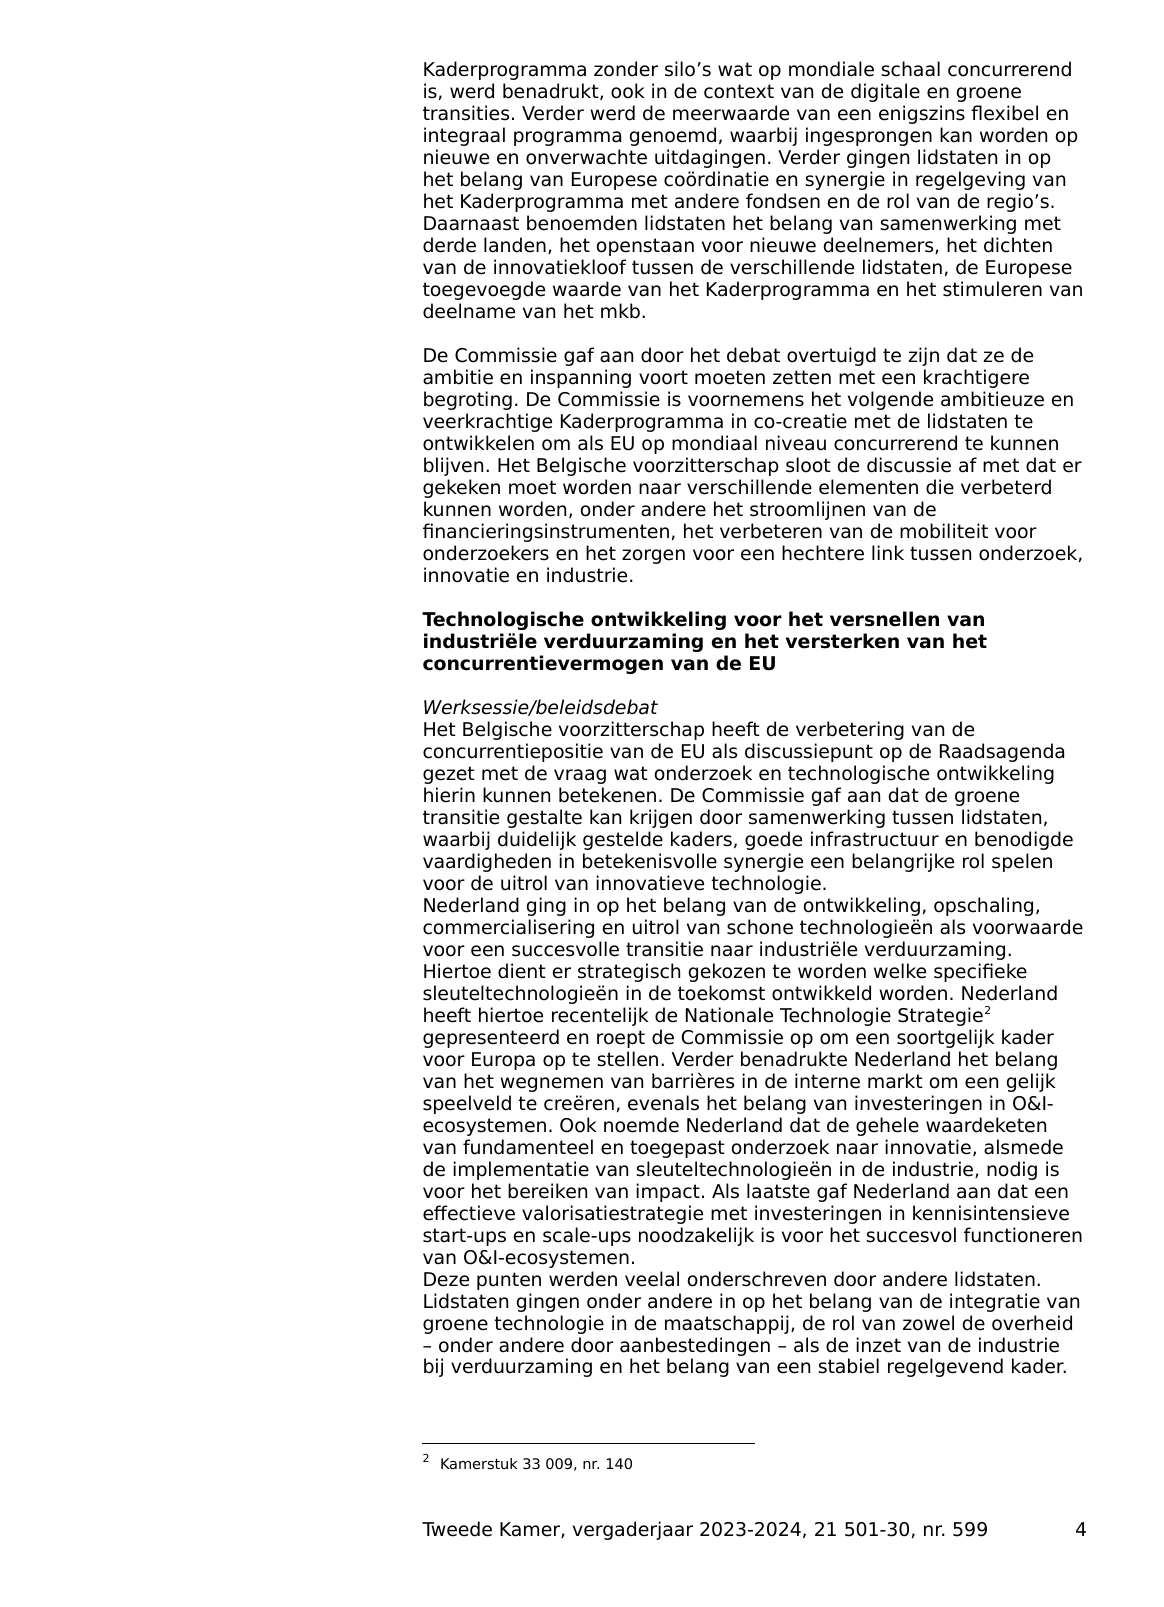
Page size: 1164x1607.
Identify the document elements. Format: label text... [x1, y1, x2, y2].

text Kaderprogramma zonder silo’s wat op mondiale schaal concurrerend is, werd benadrukt, ook in de context van de digitale en groene transities. Verder werd de meerwaarde van een enigszins flexibel en integraal programma genoemd, waarbij ingesprongen kan worden op nieuwe en onverwachte uitdagingen. Verder gingen lidstaten in op het belang van Europese coördinatie en synergie in regelgeving van het Kaderprogramma met andere fondsen en de rol van de regio’s. Daarnaast benoemden lidstaten het belang van samenwerking met derde landen, het openstaan voor nieuwe deelnemers, het dichten van de innovatiekloof tussen de verschillende lidstaten, de Europese toegevoegde waarde van het Kaderprogramma en het stimuleren van deelname van het mkb. [422, 59, 1087, 323]
subtitle Technologische ontwikkeling voor het versnellen van industriële verduurzaming en het versterken van het concurrentievermogen van de EU [422, 609, 1087, 675]
text De Commissie gaf aan door het debat overtuigd te zijn dat ze de ambitie en inspanning voort moeten zetten met een krachtigere begroting. De Commissie is voornemens het volgende ambitieuze en veerkrachtige Kaderprogramma in co-creatie met de lidstaten te ontwikkelen om als EU op mondiaal niveau concurrerend te kunnen blijven. Het Belgische voorzitterschap sloot de discussie af met dat er gekeken moet worden naar verschillende elementen die verbeterd kunnen worden, onder andere het stroomlijnen van de financieringsinstrumenten, het verbeteren van de mobiliteit voor onderzoekers en het zorgen voor een hechtere link tussen onderzoek, innovatie en industrie. [422, 345, 1087, 587]
text Kamerstuk 33 009, nr. 140 [422, 1452, 1087, 1474]
text Nederland ging in op het belang van de ontwikkeling, opschaling, commercialisering en uitrol van schone technologieën als voorwaarde voor een succesvolle transitie naar industriële verduurzaming. Hiertoe dient er strategisch gekozen te worden welke specifieke sleuteltechnologieën in de toekomst ontwikkeld worden. Nederland heeft hiertoe recentelijk de Nationale Technologie Strategie gepresenteerd en roept de Commissie op om een soortgelijk kader voor Europa op te stellen. Verder benadrukte Nederland het belang van het wegnemen van barrières in de interne markt om een gelijk speelveld te creëren, evenals het belang van investeringen in O&I-ecosystemen. Ook noemde Nederland dat de gehele waardeketen van fundamenteel en toegepast onderzoek naar innovatie, alsmede de implementatie van sleuteltechnologieën in de industrie, nodig is voor het bereiken van impact. Als laatste gaf Nederland aan dat een effectieve valorisatiestrategie met investeringen in kennisintensieve start-ups en scale-ups noodzakelijk is voor het succesvol functioneren van O&I-ecosystemen. [422, 895, 1087, 1268]
text Werksessie/beleidsdebat [422, 697, 1087, 719]
text Deze punten werden veelal onderschreven door andere lidstaten. Lidstaten gingen onder andere in op het belang van de integratie van groene technologie in de maatschappij, de rol van zowel de overheid – onder andere door aanbestedingen – als de inzet van de industrie bij verduurzaming en het belang van een stabiel regelgevend kader. [422, 1268, 1087, 1378]
text Het Belgische voorzitterschap heeft de verbetering van de concurrentiepositie van de EU als discussiepunt op de Raadsagenda gezet met de vraag wat onderzoek en technologische ontwikkeling hierin kunnen betekenen. De Commissie gaf aan dat de groene transitie gestalte kan krijgen door samenwerking tussen lidstaten, waarbij duidelijk gestelde kaders, goede infrastructuur en benodigde vaardigheden in betekenisvolle synergie een belangrijke rol spelen voor de uitrol van innovatieve technologie. [422, 719, 1087, 895]
